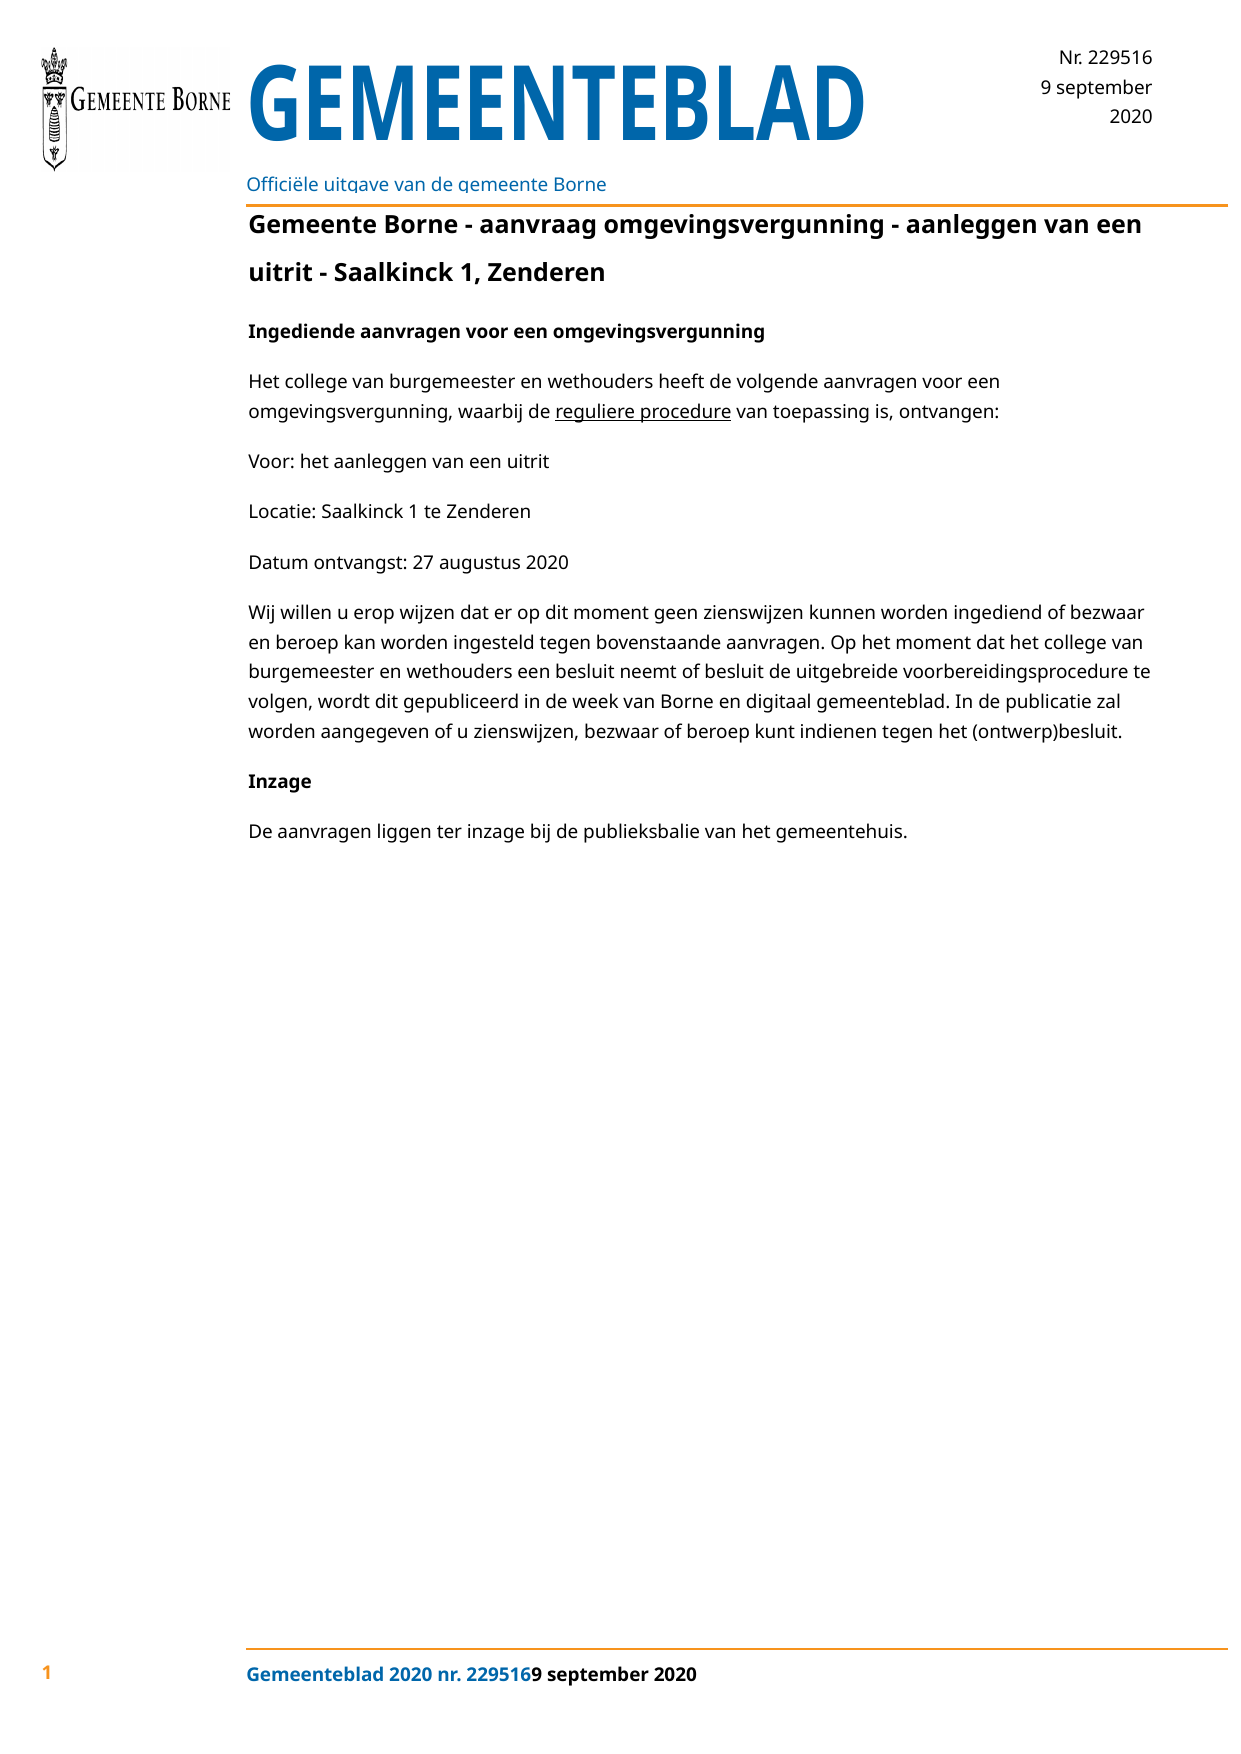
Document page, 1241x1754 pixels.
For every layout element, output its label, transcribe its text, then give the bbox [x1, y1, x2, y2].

text Locatie: Saalkinck 1 te Zenderen [248, 499, 1152, 524]
text Het college van burgemeester en wethouders heeft de volgende aanvragen voor een omgevingsvergunning, waarbij de reguliere procedure van toepassing is, ontvangen: [248, 368, 1152, 424]
text Voor: het aanleggen van een uitrit [248, 448, 1152, 474]
text Inzage [248, 768, 1152, 794]
text Datum ontvangst: 27 augustus 2020 [248, 549, 1152, 575]
text De aanvragen liggen ter inzage bij de publieksbalie van het gemeentehuis. [248, 819, 1152, 844]
text Gemeente Borne - aanvraag omgevingsvergunning - aanleggen van een uitrit - Saalkinck 1, Zenderen [248, 207, 1152, 288]
text Ingediende aanvragen voor een omgevingsvergunning [248, 318, 1152, 344]
text Wij willen u erop wijzen dat er op dit moment geen zienswijzen kunnen worden ingediend of bezwaar en beroep kan worden ingesteld tegen bovenstaande aanvragen. Op het moment dat het college van burgemeester en wethouders een besluit neemt of besluit de uitgebreide voorbereidingsprocedure te volgen, wordt dit gepubliceerd in de week van Borne en digitaal gemeenteblad. In de publicatie zal worden aangegeven of u zienswijzen, bezwaar of beroep kunt indienen tegen het (ontwerp)besluit. [248, 599, 1152, 744]
picture [41, 47, 231, 172]
